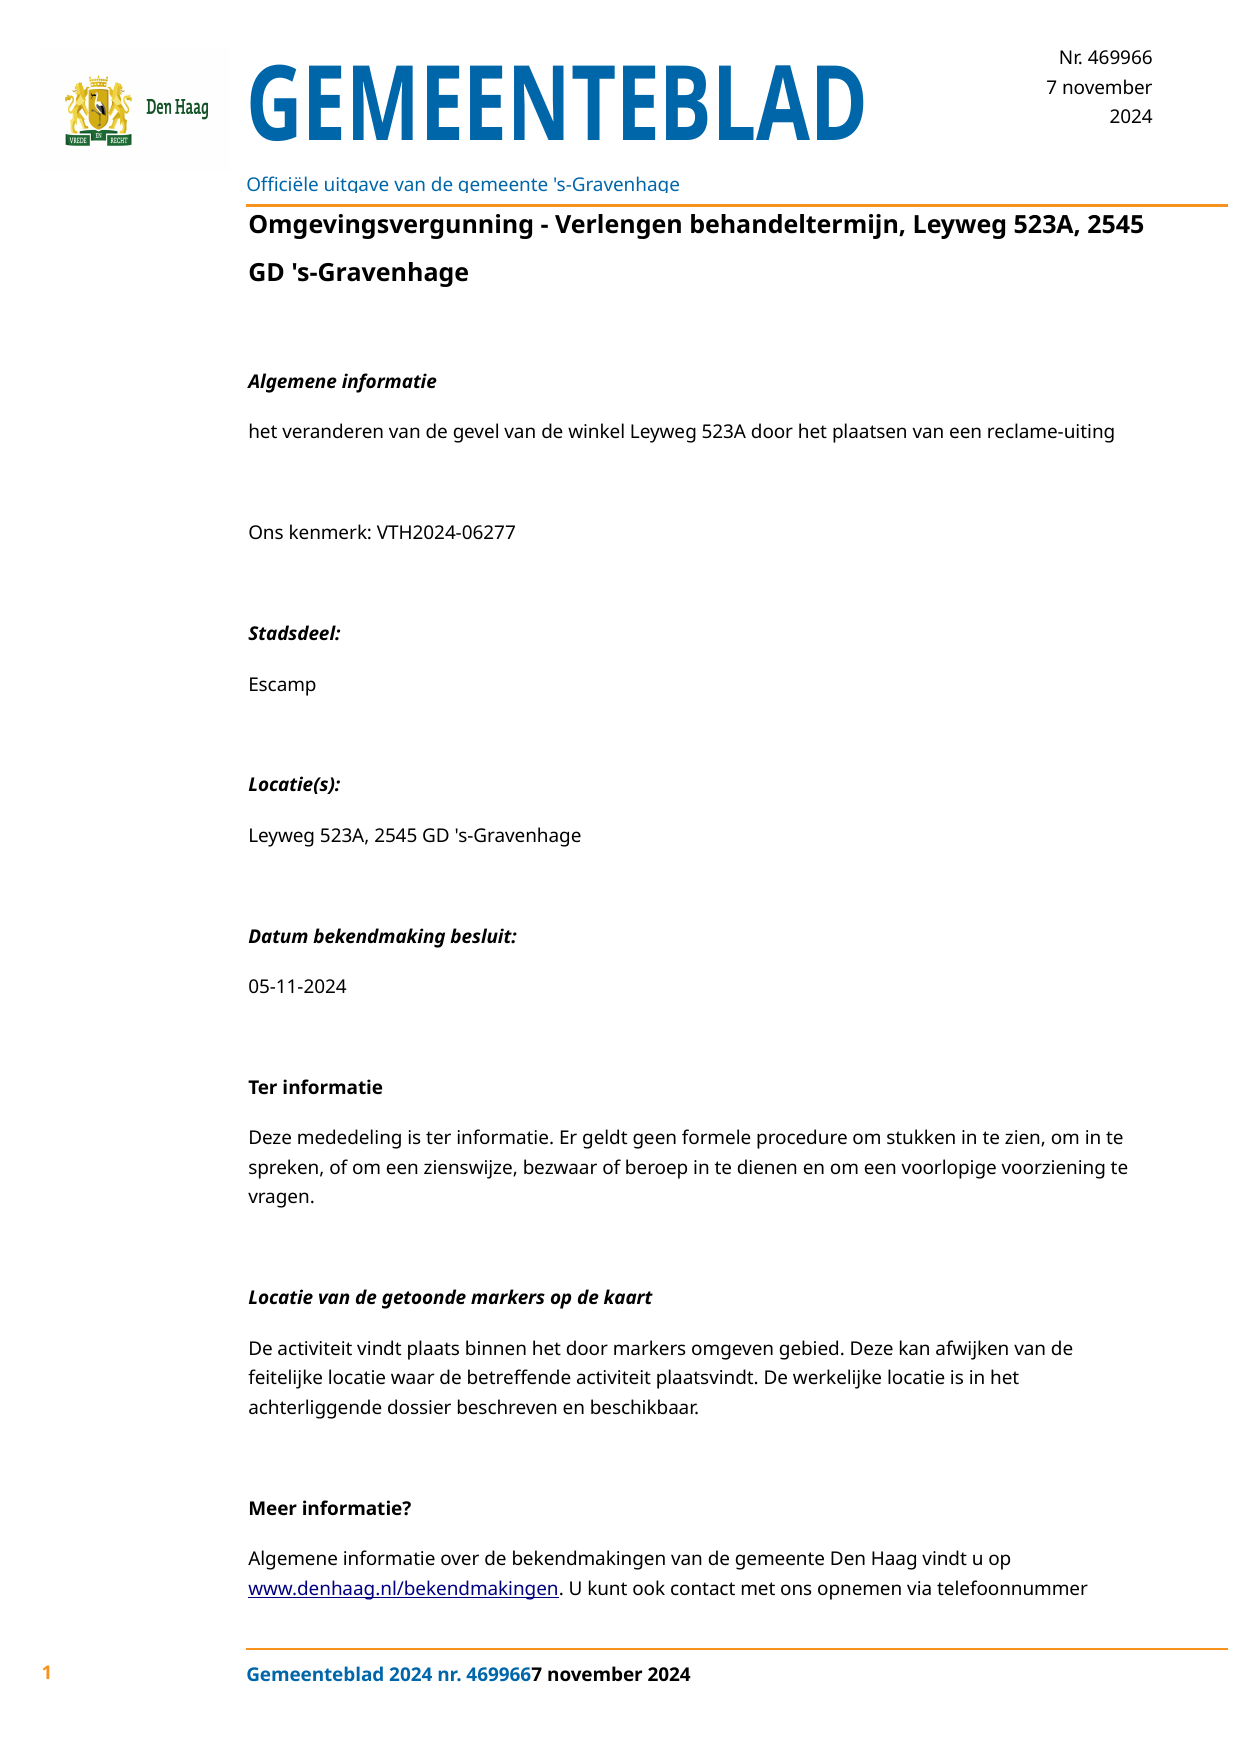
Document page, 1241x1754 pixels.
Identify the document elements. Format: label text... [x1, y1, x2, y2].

text De activiteit vindt plaats binnen het door markers omgeven gebied. Deze kan afwijken van de feitelijke locatie waar de betreffende activiteit plaatsvindt. De werkelijke locatie is in het achterliggende dossier beschreven en beschikbaar. [248, 1335, 1152, 1420]
text Ons kenmerk: VTH2024-06277 [248, 519, 1152, 545]
text het veranderen van de gevel van de winkel Leyweg 523A door het plaatsen van een reclame-uiting [248, 419, 1152, 444]
text Algemene informatie [248, 368, 1152, 394]
picture [41, 47, 231, 172]
text Meer informatie? [248, 1495, 1152, 1521]
text Deze mededeling is ter informatie. Er geldt geen formele procedure om stukken in te zien, om in te spreken, of om een zienswijze, bezwaar of beroep in te dienen en om een voorlopige voorziening te vragen. [248, 1124, 1152, 1209]
text 05-11-2024 [248, 973, 1152, 999]
text Escamp [248, 671, 1152, 697]
text Leyweg 523A, 2545 GD 's-Gravenhage [248, 822, 1152, 848]
text Stadsdeel: [248, 620, 1152, 646]
text Datum bekendmaking besluit: [248, 923, 1152, 949]
text Locatie(s): [248, 772, 1152, 797]
text Omgevingsvergunning - Verlengen behandeltermijn, Leyweg 523A, 2545 GD 's-Gravenhage [248, 207, 1152, 288]
text Locatie van de getoonde markers op de kaart [248, 1284, 1152, 1310]
text Algemene informatie over de bekendmakingen van de gemeente Den Haag vindt u op www.denhaag.nl/bekendmakingen. U kunt ook contact met ons opnemen via telefoonnummer [248, 1545, 1152, 1601]
text Ter informatie [248, 1074, 1152, 1100]
